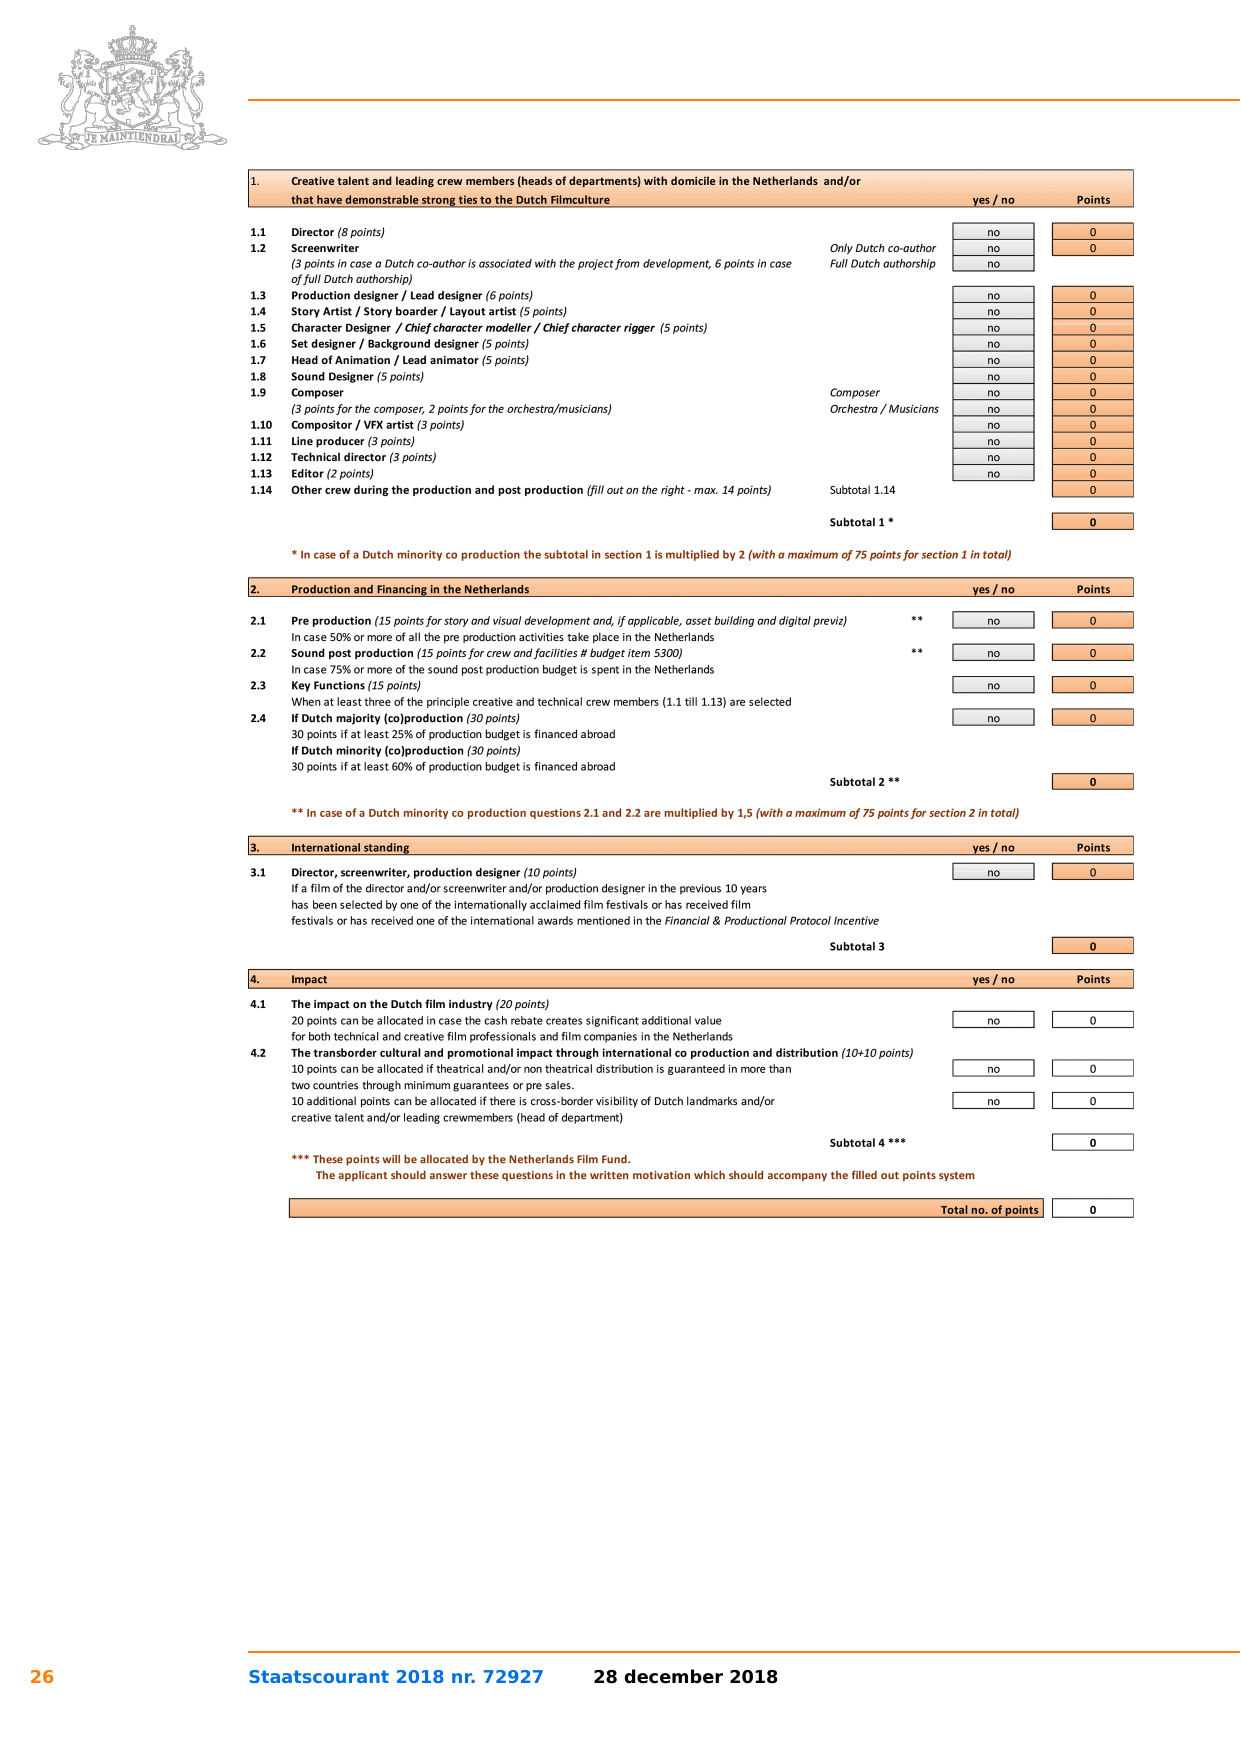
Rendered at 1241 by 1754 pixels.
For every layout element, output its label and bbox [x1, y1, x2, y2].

picture [38, 25, 227, 150]
picture [248, 155, 1134, 1218]
